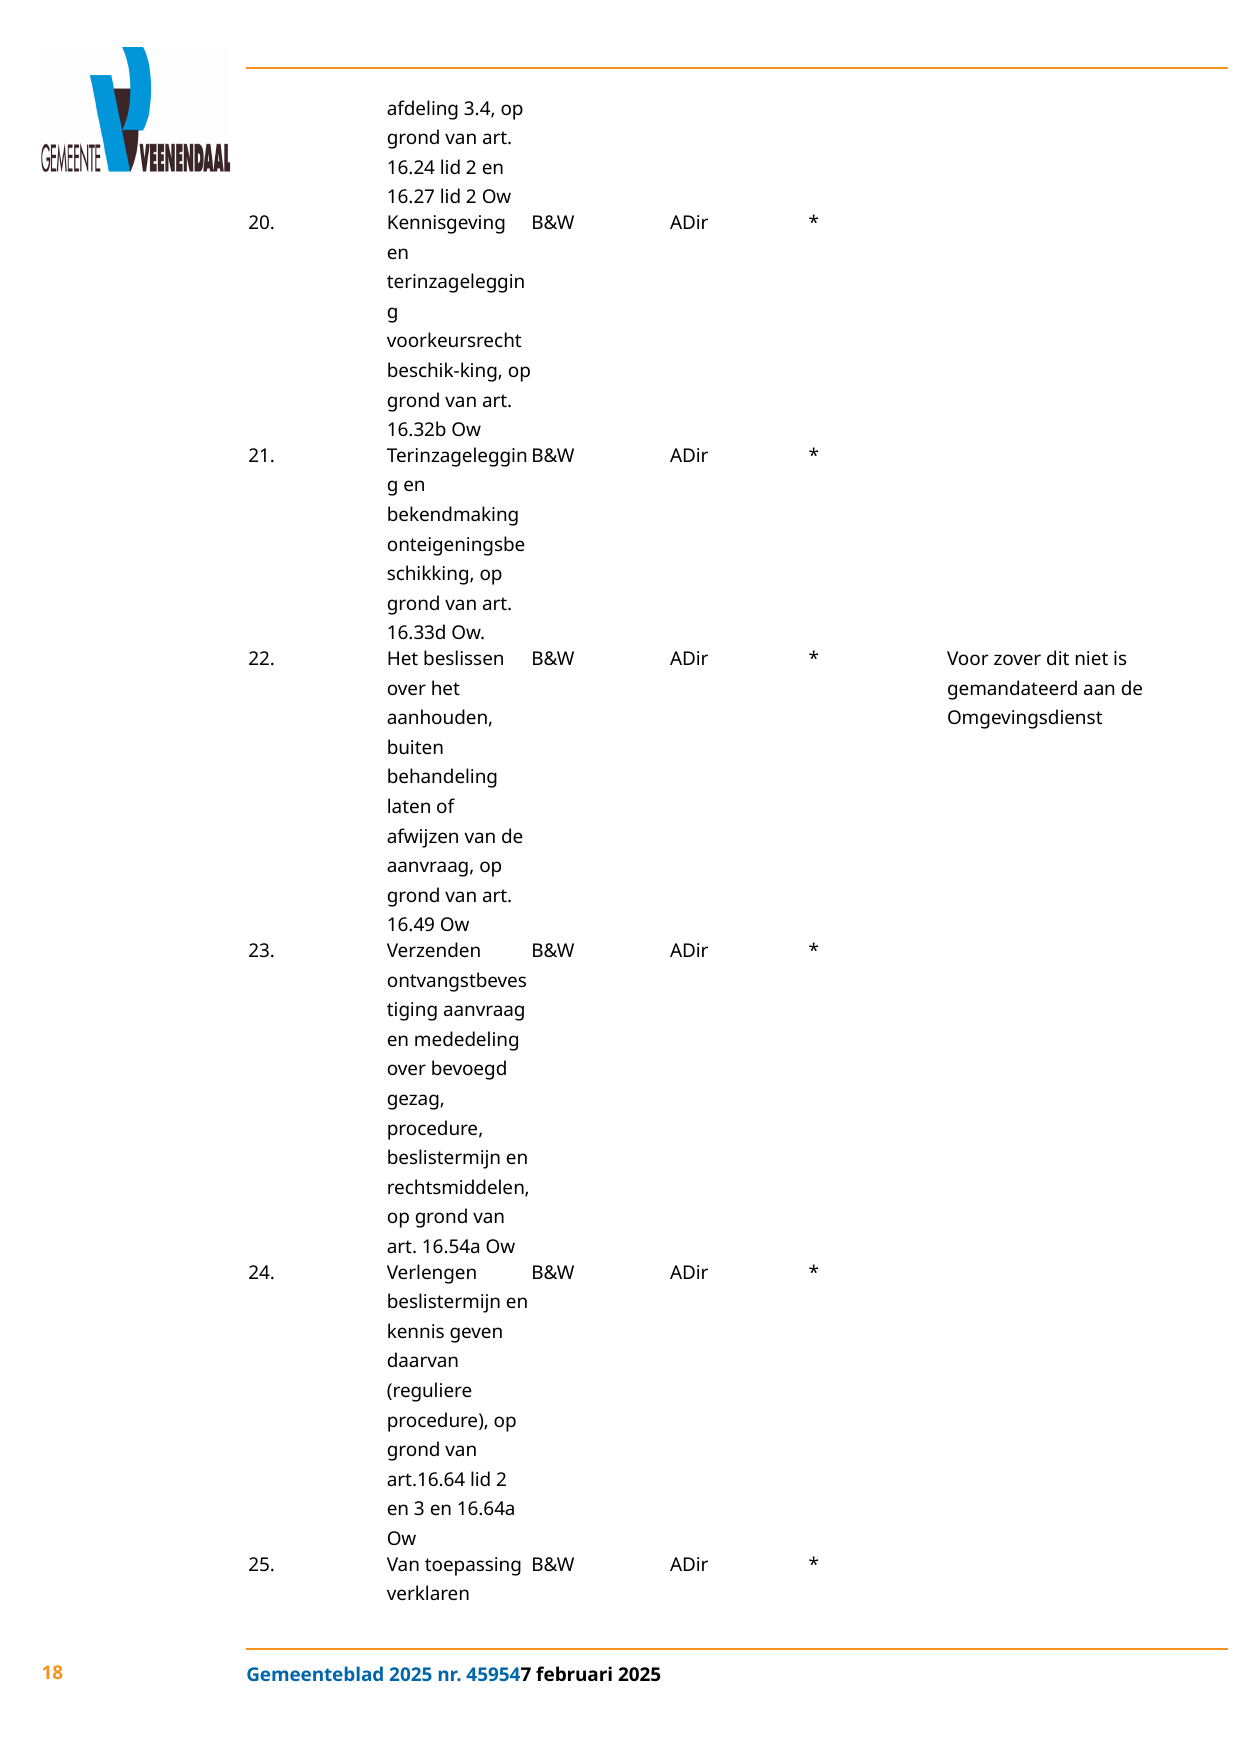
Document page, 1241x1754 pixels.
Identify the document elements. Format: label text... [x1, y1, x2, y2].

table_cell [670, 95, 808, 209]
table_cell [248, 95, 387, 209]
table_cell [808, 95, 947, 209]
table_cell * [808, 937, 947, 1259]
picture [41, 47, 130, 172]
table_cell Het beslissen over het aanhouden, buiten behandeling laten of afwijzen van de aanvraag, op grond van art. 16.49 Ow [387, 645, 531, 937]
table_cell B&W [531, 1259, 670, 1551]
table_cell [531, 95, 670, 209]
table_cell Verlengen beslistermijn en kennis geven daarvan (reguliere procedure), op grond van art.16.64 lid 2 en 3 en 16.64a Ow [387, 1259, 531, 1551]
table_cell B&W [531, 1551, 670, 1606]
table_cell [947, 95, 1152, 209]
table_cell ADir [670, 937, 808, 1259]
table_cell [947, 937, 1152, 1259]
table_cell B&W [531, 209, 670, 442]
table_cell [947, 442, 1152, 645]
table_cell * [808, 1259, 947, 1551]
table_cell Voor zover dit niet is gemandateerd aan de Omgevingsdienst [947, 645, 1152, 937]
table_cell 21. [248, 442, 387, 645]
table_cell Kennisgeving en terinzagelegging voorkeursrechtbeschik-king, op grond van art. 16.32b Ow [387, 209, 531, 442]
table_cell ADir [670, 1259, 808, 1551]
table_cell [947, 209, 1152, 442]
table_cell ADir [670, 209, 808, 442]
table_cell 24. [248, 1259, 387, 1551]
table_cell * [808, 442, 947, 645]
table_cell [947, 1551, 1152, 1606]
table_cell B&W [531, 442, 670, 645]
table_cell Verzenden ontvangstbevestiging aanvraag en mededeling over bevoegd gezag, procedure, beslistermijn en rechtsmiddelen, op grond van art. 16.54a Ow [387, 937, 531, 1259]
table_cell 25. [248, 1551, 387, 1606]
table_cell 20. [248, 209, 387, 442]
table_cell * [808, 209, 947, 442]
table_cell ADir [670, 442, 808, 645]
table_cell * [808, 645, 947, 937]
picture [123, 47, 231, 172]
table_cell afdeling 3.4, op grond van art. 16.24 lid 2 en 16.27 lid 2 Ow [387, 95, 531, 209]
table_cell Terinzagelegging en bekendmaking onteigeningsbeschikking, op grond van art. 16.33d Ow. [387, 442, 531, 645]
table_cell B&W [531, 645, 670, 937]
table_cell 22. [248, 645, 387, 937]
table_cell [947, 1259, 1152, 1551]
table_cell ADir [670, 1551, 808, 1606]
table_cell 23. [248, 937, 387, 1259]
table_cell * [808, 1551, 947, 1606]
table_cell Van toepassing verklaren [387, 1551, 531, 1606]
table_cell B&W [531, 937, 670, 1259]
table_cell ADir [670, 645, 808, 937]
